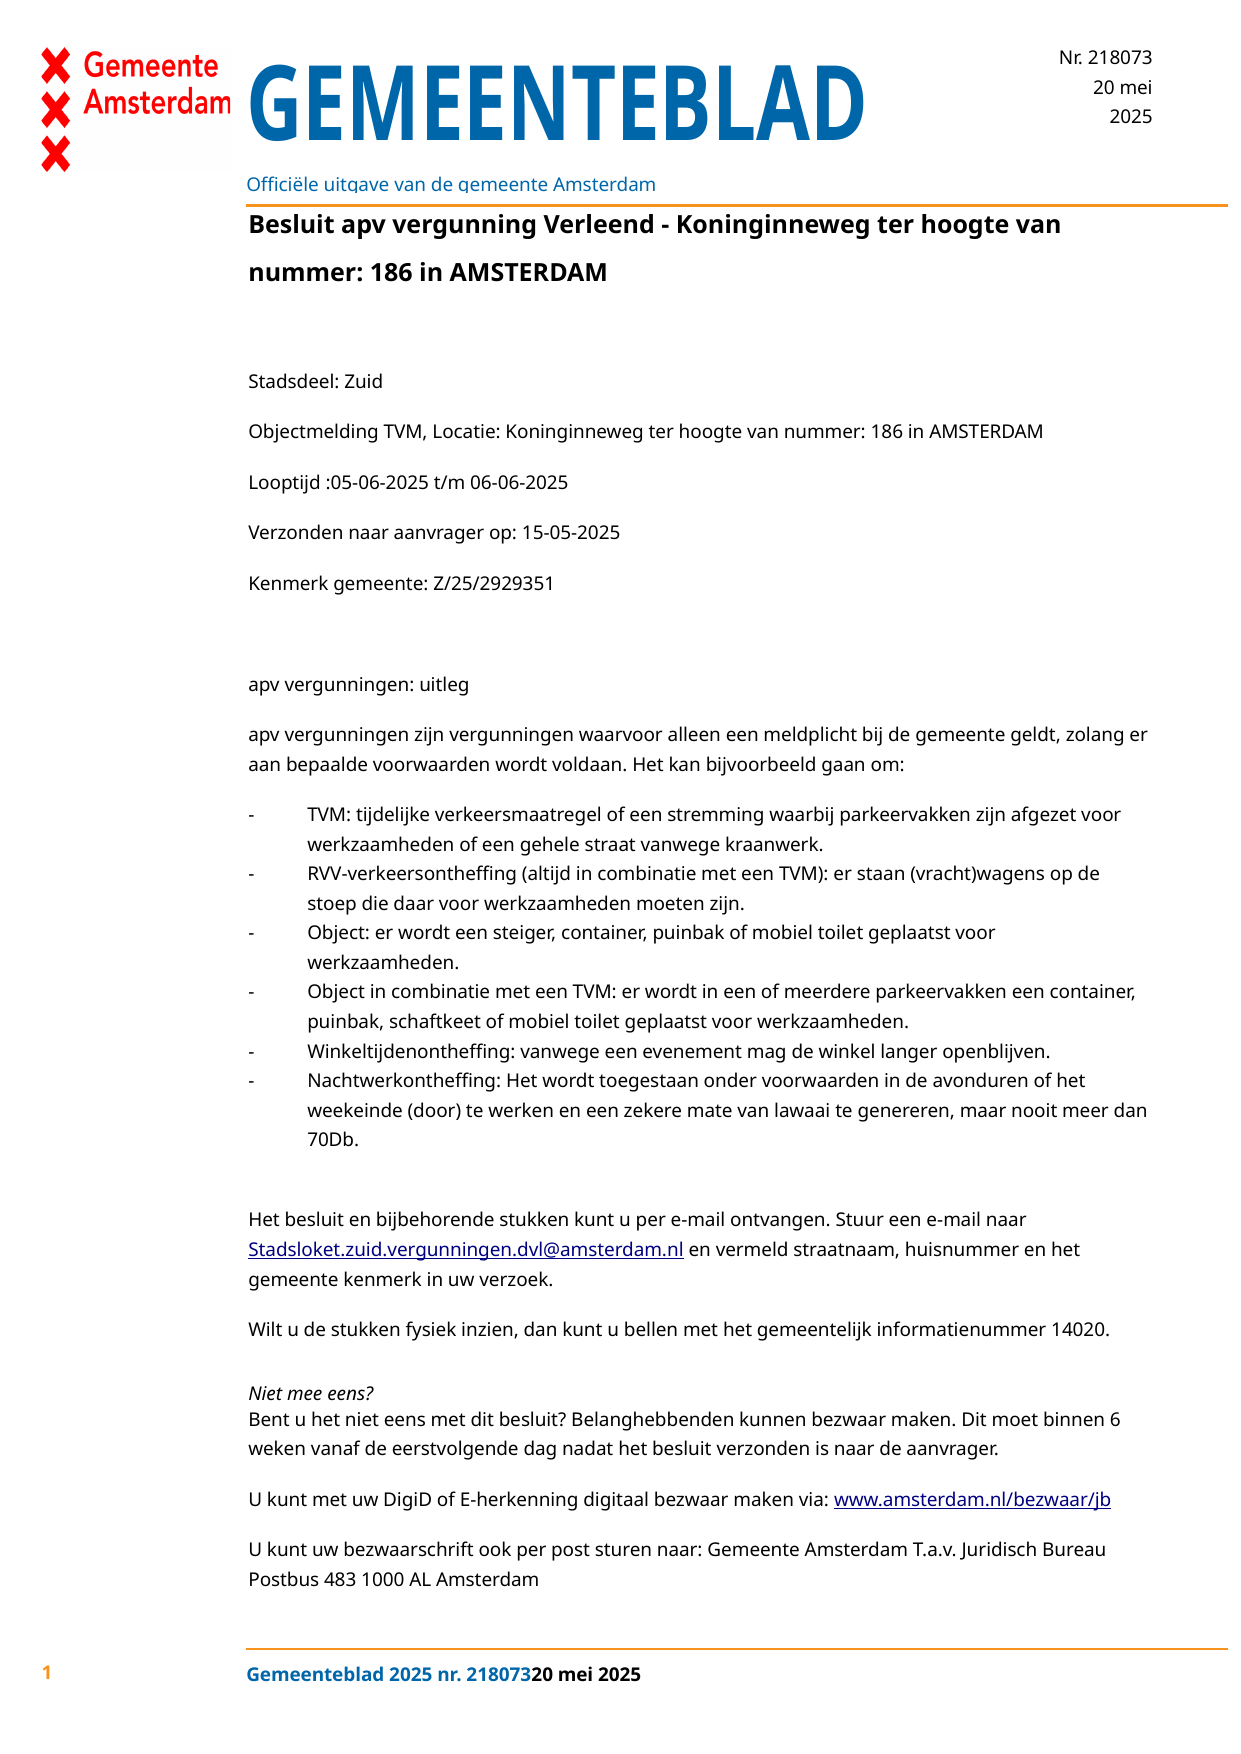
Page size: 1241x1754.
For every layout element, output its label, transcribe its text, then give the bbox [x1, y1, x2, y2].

text Objectmelding TVM, Locatie: Koninginneweg ter hoogte van nummer: 186 in AMSTERDAM [248, 419, 1152, 444]
text apv vergunningen: uitleg [248, 671, 1152, 697]
text Kenmerk gemeente: Z/25/2929351 [248, 570, 1152, 596]
text Verzonden naar aanvrager op: 15-05-2025 [248, 519, 1152, 545]
text U kunt met uw DigiD of E-herkenning digitaal bezwaar maken via: www.amsterdam.nl/bezwaar/jb [248, 1486, 1152, 1512]
text Bent u het niet eens met dit besluit? Belanghebbenden kunnen bezwaar maken. Dit moet binnen 6 weken vanaf de eerstvolgende dag nadat het besluit verzonden is naar de aanvrager. [248, 1406, 1152, 1461]
list Nachtwerkontheffing: Het wordt toegestaan onder voorwaarden in de avonduren of het weekeinde (door) te werken en een zekere mate van lawaai te genereren, maar nooit meer dan 70Db. [248, 1067, 1152, 1152]
picture [41, 47, 231, 172]
list Object: er wordt een steiger, container, puinbak of mobiel toilet geplaatst voor werkzaamheden. [248, 919, 1152, 975]
text Stadsdeel: Zuid [248, 368, 1152, 394]
list RVV-verkeersontheffing (altijd in combinatie met een TVM): er staan (vracht)wagens op de stoep die daar voor werkzaamheden moeten zijn. [248, 860, 1152, 916]
text Niet mee eens? [248, 1380, 1152, 1406]
text Besluit apv vergunning Verleend - Koninginneweg ter hoogte van nummer: 186 in AMSTERDAM [248, 207, 1152, 288]
list Object in combinatie met een TVM: er wordt in een of meerdere parkeervakken een container, puinbak, schaftkeet of mobiel toilet geplaatst voor werkzaamheden. [248, 979, 1152, 1034]
list Winkeltijdenontheffing: vanwege een evenement mag de winkel langer openblijven. [248, 1038, 1152, 1064]
list TVM: tijdelijke verkeersmaatregel of een stremming waarbij parkeervakken zijn afgezet voor werkzaamheden of een gehele straat vanwege kraanwerk. [248, 801, 1152, 857]
text U kunt uw bezwaarschrift ook per post sturen naar: Gemeente Amsterdam T.a.v. Juridisch Bureau Postbus 483 1000 AL Amsterdam [248, 1536, 1152, 1592]
text Looptijd :05-06-2025 t/m 06-06-2025 [248, 469, 1152, 495]
text Wilt u de stukken fysiek inzien, dan kunt u bellen met het gemeentelijk informatienummer 14020. [248, 1316, 1152, 1342]
text apv vergunningen zijn vergunningen waarvoor alleen een meldplicht bij de gemeente geldt, zolang er aan bepaalde voorwaarden wordt voldaan. Het kan bijvoorbeeld gaan om: [248, 721, 1152, 777]
text Het besluit en bijbehorende stukken kunt u per e-mail ontvangen. Stuur een e-mail naar Stadsloket.zuid.vergunningen.dvl@amsterdam.nl en vermeld straatnaam, huisnummer en het gemeente kenmerk in uw verzoek. [248, 1207, 1152, 1292]
